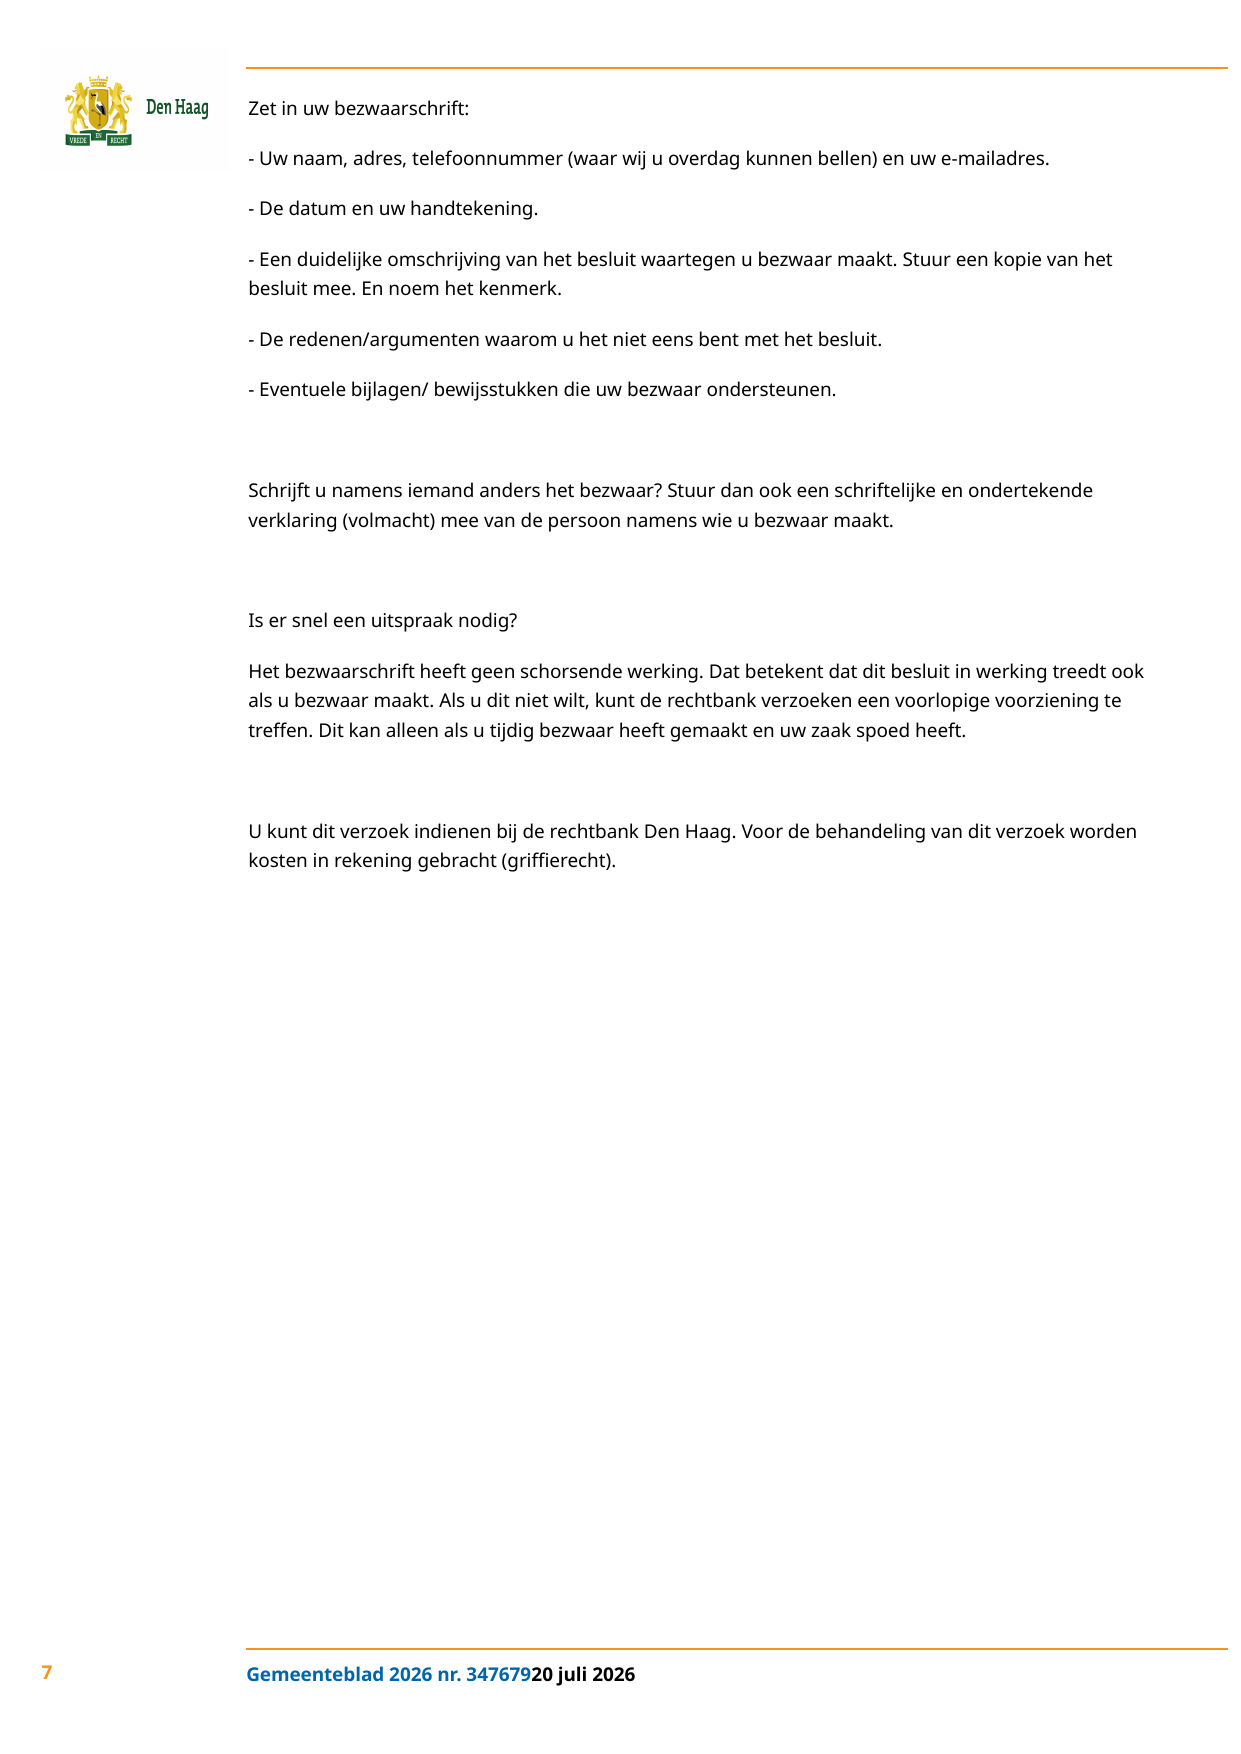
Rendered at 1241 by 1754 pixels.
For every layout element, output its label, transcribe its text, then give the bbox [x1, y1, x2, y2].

text U kunt dit verzoek indienen bij de rechtbank Den Haag. Voor de behandeling van dit verzoek worden kosten in rekening gebracht (griffierecht). [248, 818, 1152, 873]
text - De datum en uw handtekening. [248, 196, 1152, 221]
text Zet in uw bezwaarschrift: [248, 95, 1152, 121]
text Is er snel een uitspraak nodig? [248, 608, 1152, 633]
text - Een duidelijke omschrijving van het besluit waartegen u bezwaar maakt. Stuur een kopie van het besluit mee. En noem het kenmerk. [248, 246, 1152, 301]
text - Uw naam, adres, telefoonnummer (waar wij u overdag kunnen bellen) en uw e-mailadres. [248, 145, 1152, 171]
text - De redenen/argumenten waarom u het niet eens bent met het besluit. [248, 326, 1152, 352]
text - Eventuele bijlagen/ bewijsstukken die uw bezwaar ondersteunen. [248, 376, 1152, 402]
text Schrijft u namens iemand anders het bezwaar? Stuur dan ook een schriftelijke en ondertekende verklaring (volmacht) mee van de persoon namens wie u bezwaar maakt. [248, 477, 1152, 533]
picture [41, 47, 231, 172]
text Het bezwaarschrift heeft geen schorsende werking. Dat betekent dat dit besluit in werking treedt ook als u bezwaar maakt. Als u dit niet wilt, kunt de rechtbank verzoeken een voorlopige voorziening te treffen. Dit kan alleen als u tijdig bezwaar heeft gemaakt en uw zaak spoed heeft. [248, 658, 1152, 743]
